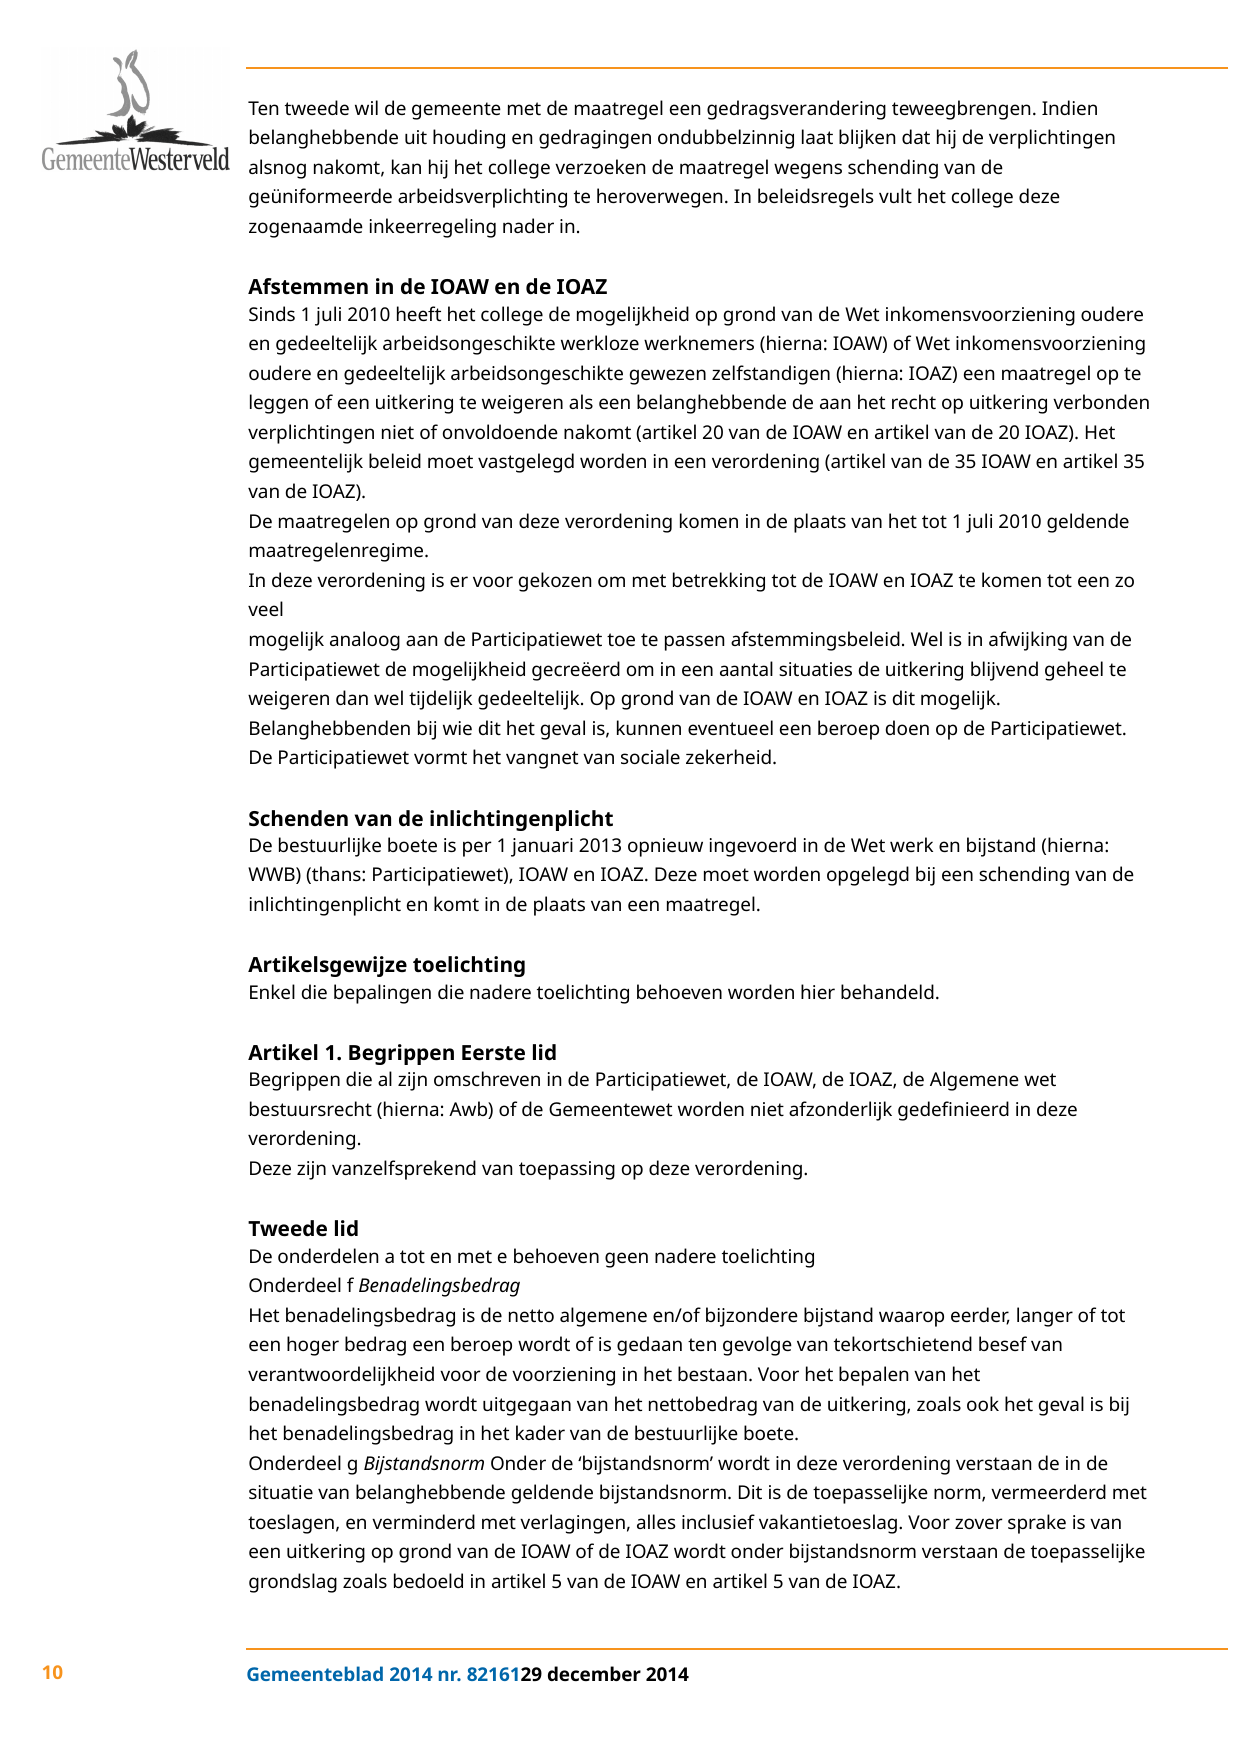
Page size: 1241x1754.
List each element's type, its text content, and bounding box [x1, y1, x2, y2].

text Begrippen die al zijn omschreven in de Participatiewet, de IOAW, de IOAZ, de Algemene wet bestuursrecht (hierna: Awb) of de Gemeentewet worden niet afzonderlijk gedefinieerd in deze verordening. [248, 1066, 1152, 1151]
picture [41, 47, 231, 172]
text De onderdelen a tot en met e behoeven geen nadere toelichting [248, 1243, 1152, 1268]
text In deze verordening is er voor gekozen om met betrekking tot de IOAW en IOAZ te komen tot een zo veel [248, 567, 1152, 622]
text Ten tweede wil de gemeente met de maatregel een gedragsverandering teweegbrengen. Indien belanghebbende uit houding en gedragingen ondubbelzinnig laat blijken dat hij de verplichtingen alsnog nakomt, kan hij het college verzoeken de maatregel wegens schending van de geüniformeerde arbeidsverplichting te heroverwegen. In beleidsregels vult het college deze zogenaamde inkeerregeling nader in. [248, 95, 1152, 239]
text Sinds 1 juli 2010 heeft het college de mogelijkheid op grond van de Wet inkomensvoorziening oudere en gedeeltelijk arbeidsongeschikte werkloze werknemers (hierna: IOAW) of Wet inkomensvoorziening oudere en gedeeltelijk arbeidsongeschikte gewezen zelfstandigen (hierna: IOAZ) een maatregel op te leggen of een uitkering te weigeren als een belanghebbende de aan het recht op uitkering verbonden verplichtingen niet of onvoldoende nakomt (artikel 20 van de IOAW en artikel van de 20 IOAZ). Het gemeentelijk beleid moet vastgelegd worden in een verordening (artikel van de 35 IOAW en artikel 35 van de IOAZ). [248, 301, 1152, 504]
text De bestuurlijke boete is per 1 januari 2013 opnieuw ingevoerd in de Wet werk en bijstand (hierna: WWB) (thans: Participatiewet), IOAW en IOAZ. Deze moet worden opgelegd bij een schending van de inlichtingenplicht en komt in de plaats van een maatregel. [248, 832, 1152, 917]
text Enkel die bepalingen die nadere toelichting behoeven worden hier behandeld. [248, 979, 1152, 1004]
text Het benadelingsbedrag is de netto algemene en/of bijzondere bijstand waarop eerder, langer of tot een hoger bedrag een beroep wordt of is gedaan ten gevolge van tekortschietend besef van verantwoordelijkheid voor de voorziening in het bestaan. Voor het bepalen van het benadelingsbedrag wordt uitgegaan van het nettobedrag van de uitkering, zoals ook het geval is bij het benadelingsbedrag in het kader van de bestuurlijke boete. [248, 1302, 1152, 1446]
text Deze zijn vanzelfsprekend van toepassing op deze verordening. [248, 1155, 1152, 1181]
text Onderdeel g Bijstandsnorm Onder de ‘bijstandsnorm’ wordt in deze verordening verstaan de in de situatie van belanghebbende geldende bijstandsnorm. Dit is de toepasselijke norm, vermeerderd met toeslagen, en verminderd met verlagingen, alles inclusief vakantietoeslag. Voor zover sprake is van een uitkering op grond van de IOAW of de IOAZ wordt onder bijstandsnorm verstaan de toepasselijke grondslag zoals bedoeld in artikel 5 van de IOAW en artikel 5 van de IOAZ. [248, 1450, 1152, 1594]
text Tweede lid [248, 1214, 1152, 1243]
text mogelijk analoog aan de Participatiewet toe te passen afstemmingsbeleid. Wel is in afwijking van de Participatiewet de mogelijkheid gecreëerd om in een aantal situaties de uitkering blijvend geheel te weigeren dan wel tijdelijk gedeeltelijk. Op grond van de IOAW en IOAZ is dit mogelijk. Belanghebbenden bij wie dit het geval is, kunnen eventueel een beroep doen op de Participatiewet. De Participatiewet vormt het vangnet van sociale zekerheid. [248, 626, 1152, 770]
text De maatregelen op grond van deze verordening komen in de plaats van het tot 1 juli 2010 geldende maatregelenregime. [248, 508, 1152, 563]
text Artikel 1. Begrippen Eerste lid [248, 1038, 1152, 1066]
text Afstemmen in de IOAW en de IOAZ [248, 272, 1152, 301]
text Schenden van de inlichtingenplicht [248, 804, 1152, 832]
text Artikelsgewijze toelichting [248, 950, 1152, 979]
text Onderdeel f Benadelingsbedrag [248, 1272, 1152, 1298]
